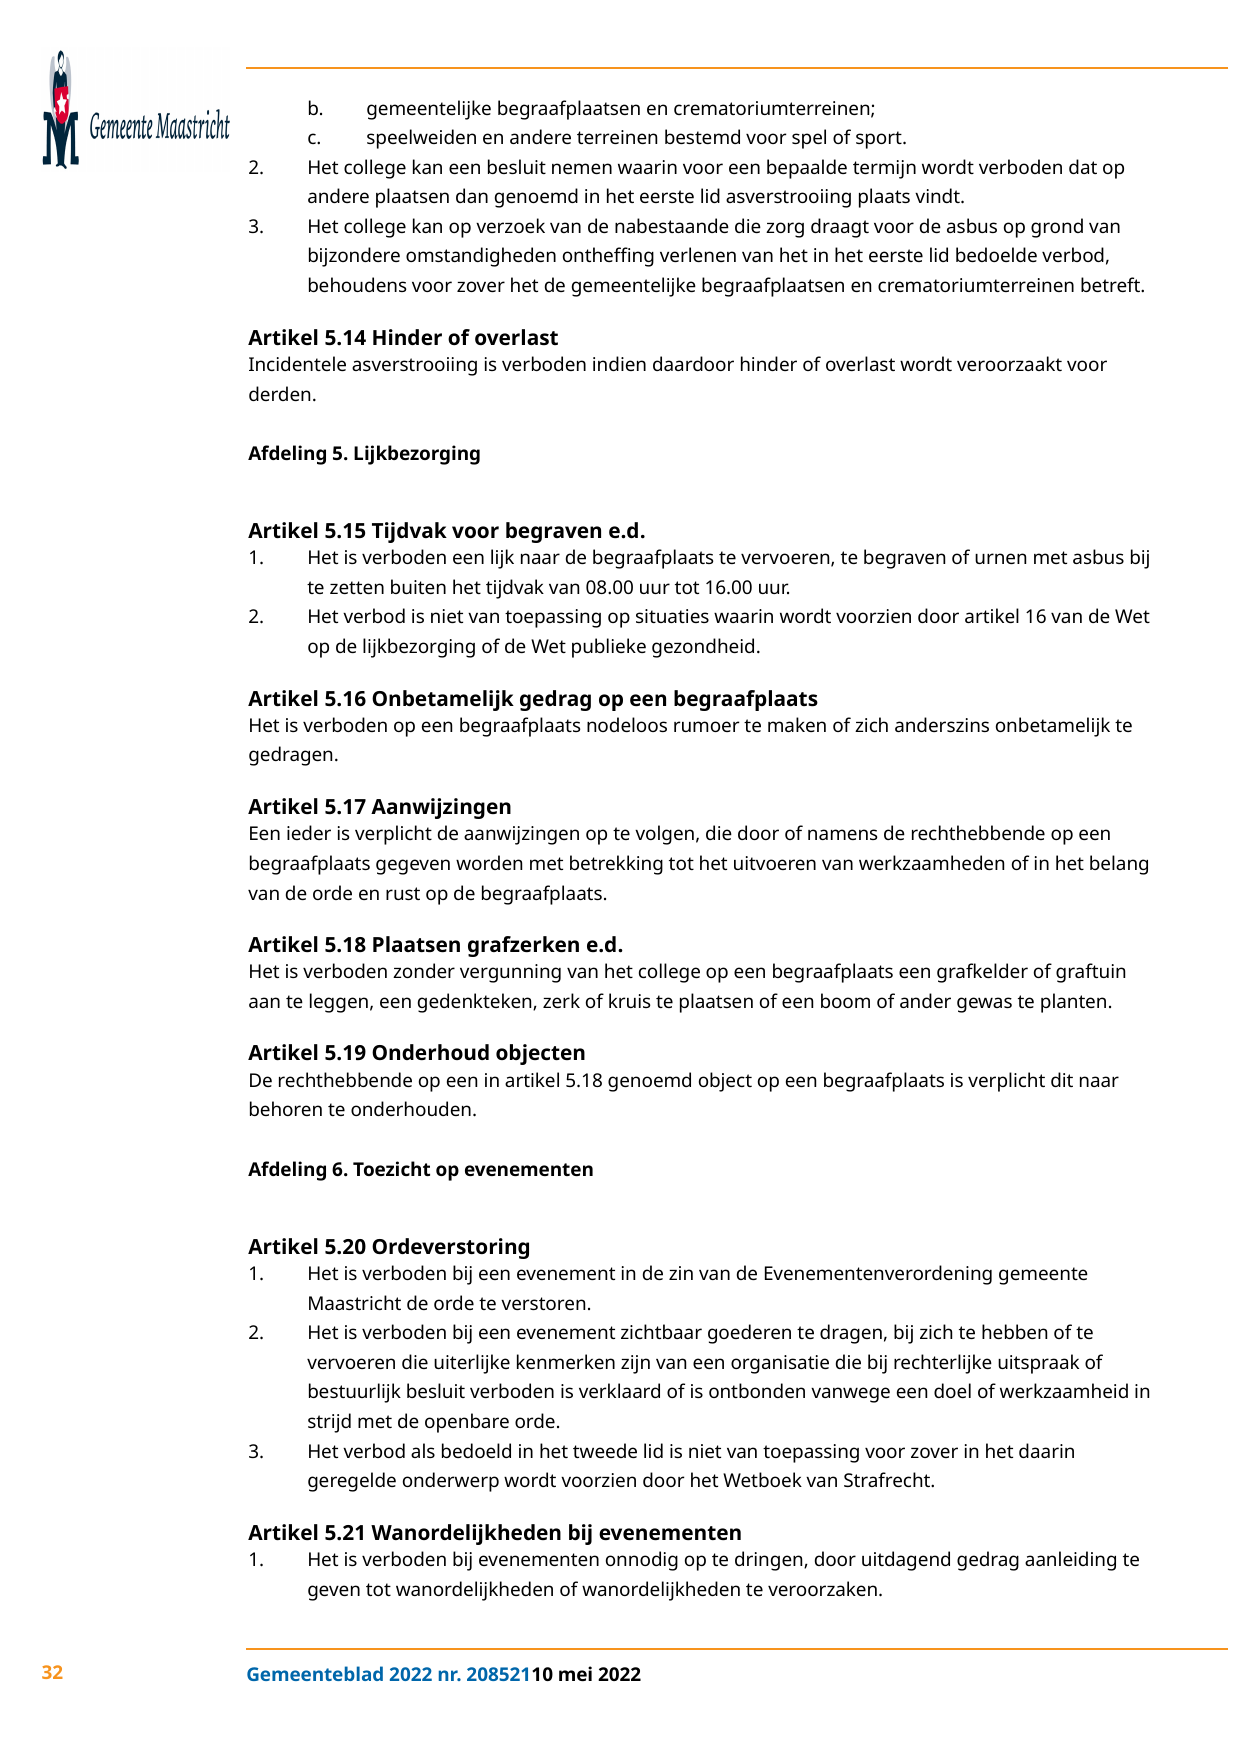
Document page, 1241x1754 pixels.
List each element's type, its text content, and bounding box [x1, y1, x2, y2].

text Het is verboden op een begraafplaats nodeloos rumoer te maken of zich anderszins onbetamelijk te gedragen. [248, 712, 1152, 767]
text Artikel 5.18 Plaatsen grafzerken e.d. [248, 930, 1152, 958]
text Afdeling 5. Lijkbezorging [248, 440, 1152, 466]
text Artikel 5.17 Aanwijzingen [248, 792, 1152, 821]
list Het college kan een besluit nemen waarin voor een bepaalde termijn wordt verboden dat op andere plaatsen dan genoemd in het eerste lid asverstrooiing plaats vindt. [248, 154, 1152, 209]
text Artikel 5.16 Onbetamelijk gedrag op een begraafplaats [248, 684, 1152, 712]
list Het college kan op verzoek van de nabestaande die zorg draagt voor de asbus op grond van bijzondere omstandigheden ontheffing verlenen van het in het eerste lid bedoelde verbod, behoudens voor zover het de gemeentelijke begraafplaatsen en crematoriumterreinen betreft. [248, 213, 1152, 298]
list Het is verboden bij een evenement in de zin van de Evenementenverordening gemeente Maastricht de orde te verstoren. [248, 1260, 1152, 1316]
text Artikel 5.20 Ordeverstoring [248, 1232, 1152, 1260]
text Artikel 5.15 Tijdvak voor begraven e.d. [248, 516, 1152, 544]
text Artikel 5.14 Hinder of overlast [248, 323, 1152, 351]
text Een ieder is verplicht de aanwijzingen op te volgen, die door of namens de rechthebbende op een begraafplaats gegeven worden met betrekking tot het uitvoeren van werkzaamheden of in het belang van de orde en rust op de begraafplaats. [248, 821, 1152, 905]
text Artikel 5.19 Onderhoud objecten [248, 1038, 1152, 1067]
list Het is verboden een lijk naar de begraafplaats te vervoeren, te begraven of urnen met asbus bij te zetten buiten het tijdvak van 08.00 uur tot 16.00 uur. [248, 544, 1152, 600]
text Incidentele asverstrooiing is verboden indien daardoor hinder of overlast wordt veroorzaakt voor derden. [248, 351, 1152, 406]
list Het is verboden bij evenementen onnodig op te dringen, door uitdagend gedrag aanleiding te geven tot wanordelijkheden of wanordelijkheden te veroorzaken. [248, 1546, 1152, 1602]
list gemeentelijke begraafplaatsen en crematoriumterreinen; [307, 95, 1152, 121]
text Het is verboden zonder vergunning van het college op een begraafplaats een grafkelder of graftuin aan te leggen, een gedenkteken, zerk of kruis te plaatsen of een boom of ander gewas te planten. [248, 958, 1152, 1014]
list Het is verboden bij een evenement zichtbaar goederen te dragen, bij zich te hebben of te vervoeren die uiterlijke kenmerken zijn van een organisatie die bij rechterlijke uitspraak of bestuurlijk besluit verboden is verklaard of is ontbonden vanwege een doel of werkzaamheid in strijd met de openbare orde. [248, 1319, 1152, 1434]
list Het verbod is niet van toepassing op situaties waarin wordt voorzien door artikel 16 van de Wet op de lijkbezorging of de Wet publieke gezondheid. [248, 604, 1152, 659]
text De rechthebbende op een in artikel 5.18 genoemd object op een begraafplaats is verplicht dit naar behoren te onderhouden. [248, 1067, 1152, 1122]
picture [41, 47, 231, 172]
list Het verbod als bedoeld in het tweede lid is niet van toepassing voor zover in het daarin geregelde onderwerp wordt voorzien door het Wetboek van Strafrecht. [248, 1438, 1152, 1493]
text Artikel 5.21 Wanordelijkheden bij evenementen [248, 1518, 1152, 1546]
list speelweiden en andere terreinen bestemd voor spel of sport. [307, 124, 1152, 150]
text Afdeling 6. Toezicht op evenementen [248, 1156, 1152, 1181]
